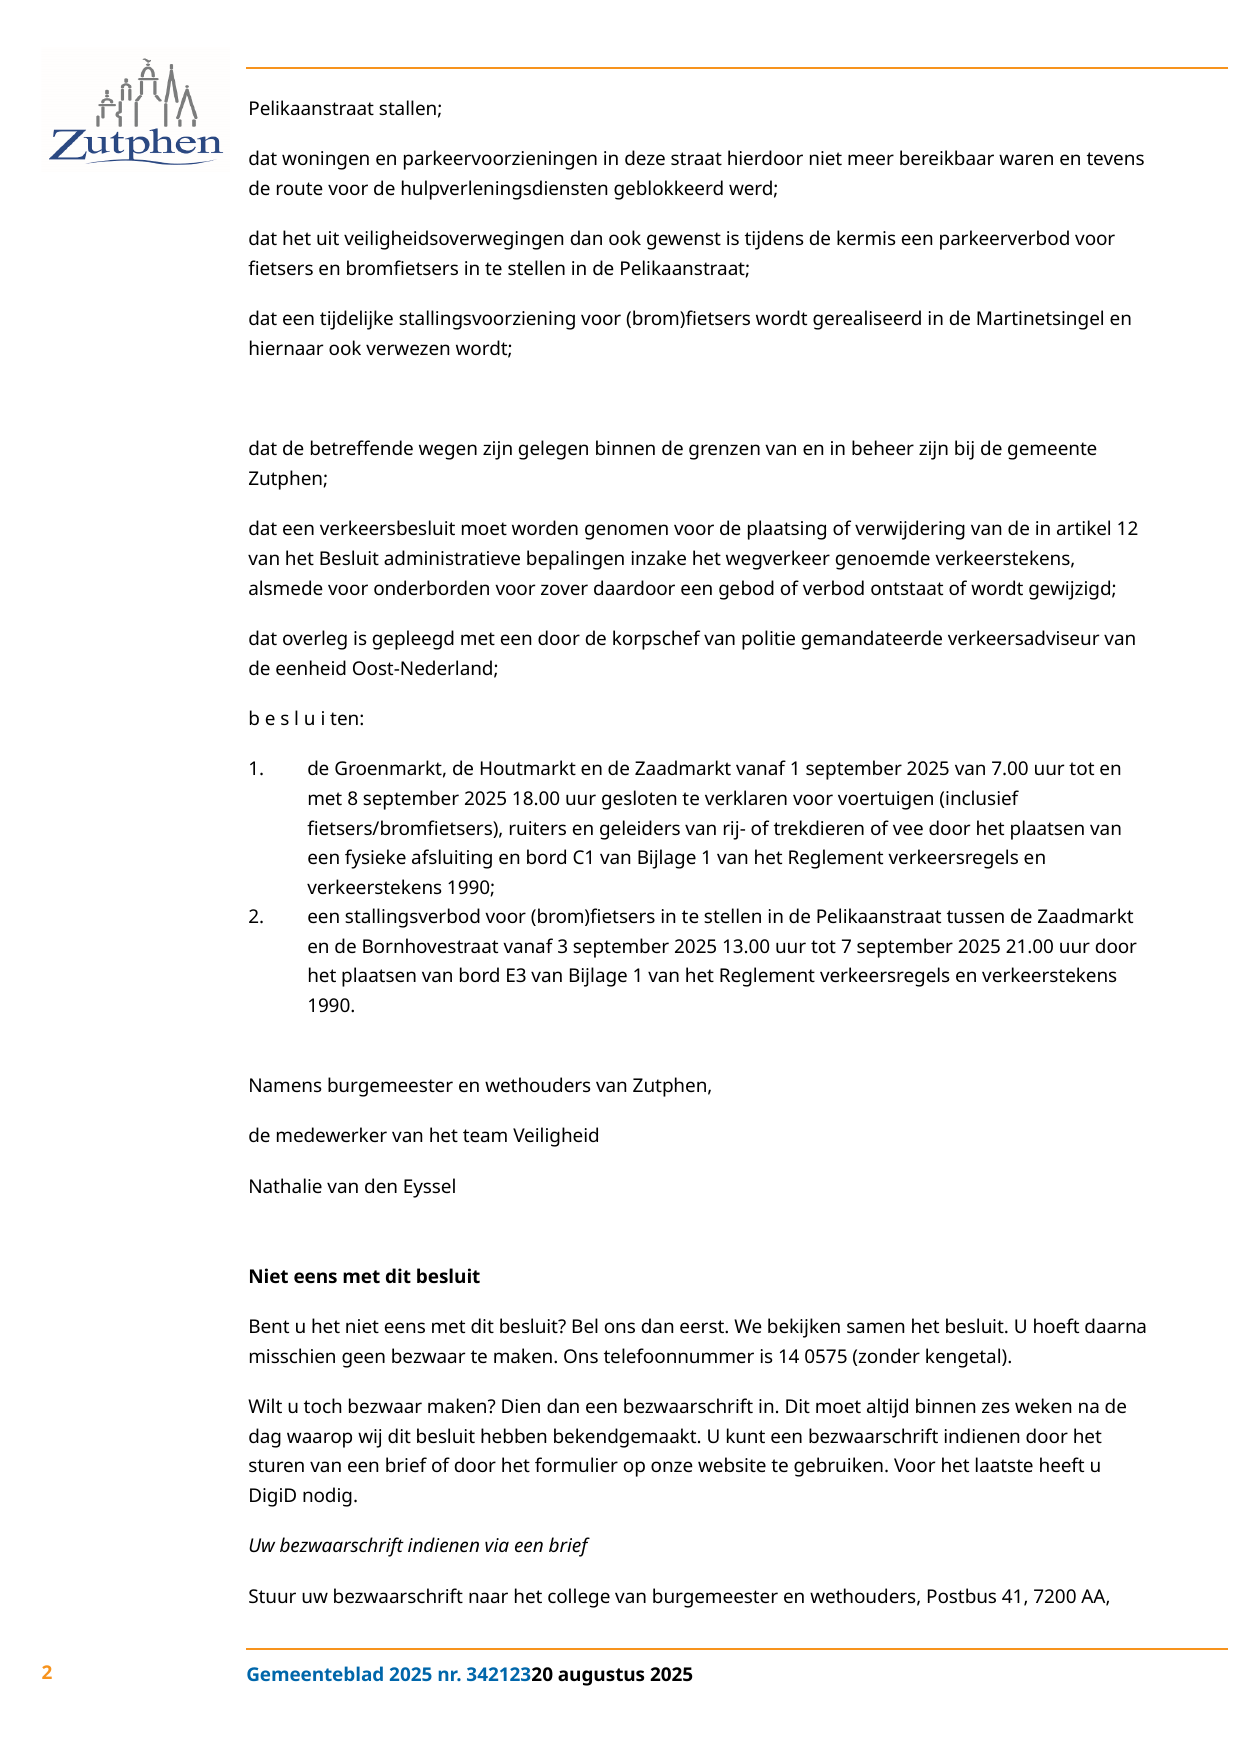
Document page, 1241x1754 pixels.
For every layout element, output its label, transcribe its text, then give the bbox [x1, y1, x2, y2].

text dat de betreffende wegen zijn gelegen binnen de grenzen van en in beheer zijn bij de gemeente Zutphen; [248, 436, 1152, 491]
text dat een tijdelijke stallingsvoorziening voor (brom)fietsers wordt gerealiseerd in de Martinetsingel en hiernaar ook verwezen wordt; [248, 305, 1152, 361]
text de medewerker van het team Veiligheid [248, 1123, 1152, 1148]
text Wilt u toch bezwaar maken? Dien dan een bezwaarschrift in. Dit moet altijd binnen zes weken na de dag waarop wij dit besluit hebben bekendgemaakt. U kunt een bezwaarschrift indienen door het sturen van een brief of door het formulier op onze website te gebruiken. Voor het laatste heeft u DigiD nodig. [248, 1393, 1152, 1508]
list de Groenmarkt, de Houtmarkt en de Zaadmarkt vanaf 1 september 2025 van 7.00 uur tot en met 8 september 2025 18.00 uur gesloten te verklaren voor voertuigen (inclusief fietsers/bromfietsers), ruiters en geleiders van rij- of trekdieren of vee door het plaatsen van een fysieke afsluiting en bord C1 van Bijlage 1 van het Reglement verkeersregels en verkeerstekens 1990; [248, 756, 1152, 900]
text dat woningen en parkeervoorzieningen in deze straat hierdoor niet meer bereikbaar waren en tevens de route voor de hulpverleningsdiensten geblokkeerd werd; [248, 145, 1152, 201]
text Niet eens met dit besluit [248, 1263, 1152, 1288]
text Stuur uw bezwaarschrift naar het college van burgemeester en wethouders, Postbus 41, 7200 AA, [248, 1583, 1152, 1608]
text b e s l u i ten: [248, 705, 1152, 731]
text Nathalie van den Eyssel [248, 1173, 1152, 1199]
text Bent u het niet eens met dit besluit? Bel ons dan eerst. We bekijken samen het besluit. U hoeft daarna misschien geen bezwaar te maken. Ons telefoonnummer is 14 0575 (zonder kengetal). [248, 1313, 1152, 1368]
text dat een verkeersbesluit moet worden genomen voor de plaatsing of verwijdering van de in artikel 12 van het Besluit administratieve bepalingen inzake het wegverkeer genoemde verkeerstekens, alsmede voor onderborden voor zover daardoor een gebod of verbod ontstaat of wordt gewijzigd; [248, 516, 1152, 601]
text dat overleg is gepleegd met een door de korpschef van politie gemandateerde verkeersadviseur van de eenheid Oost-Nederland; [248, 625, 1152, 681]
picture [41, 47, 231, 172]
list een stallingsverbod voor (brom)fietsers in te stellen in de Pelikaanstraat tussen de Zaadmarkt en de Bornhovestraat vanaf 3 september 2025 13.00 uur tot 7 september 2025 21.00 uur door het plaatsen van bord E3 van Bijlage 1 van het Reglement verkeersregels en verkeerstekens 1990. [248, 903, 1152, 1018]
text Uw bezwaarschrift indienen via een brief [248, 1532, 1152, 1558]
text Namens burgemeester en wethouders van Zutphen, [248, 1072, 1152, 1098]
text Pelikaanstraat stallen; [248, 95, 1152, 121]
text dat het uit veiligheidsoverwegingen dan ook gewenst is tijdens de kermis een parkeerverbod voor fietsers en bromfietsers in te stellen in de Pelikaanstraat; [248, 225, 1152, 281]
